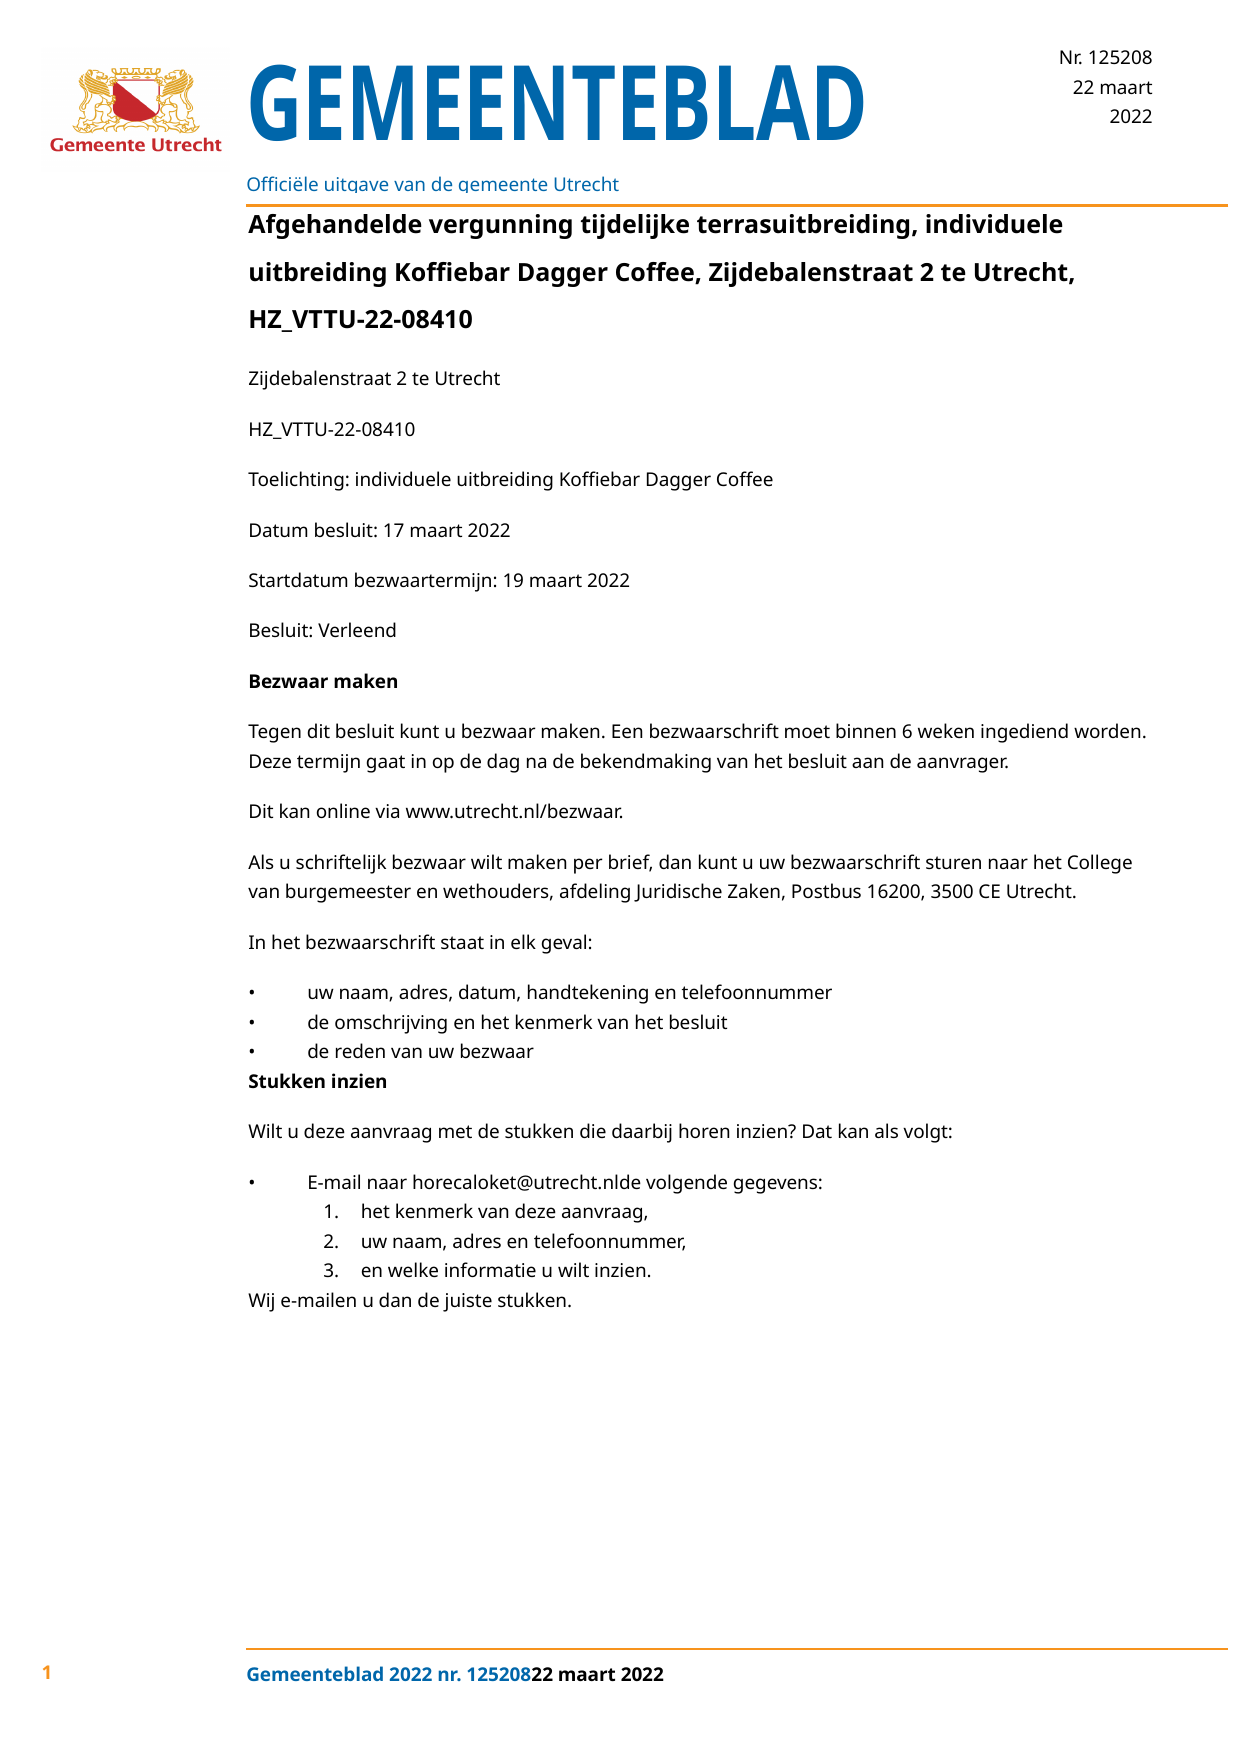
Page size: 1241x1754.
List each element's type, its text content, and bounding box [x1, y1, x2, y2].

list en welke informatie u wilt inzien. [323, 1258, 1152, 1283]
text Als u schriftelijk bezwaar wilt maken per brief, dan kunt u uw bezwaarschrift sturen naar het College van burgemeester en wethouders, afdeling Juridische Zaken, Postbus 16200, 3500 CE Utrecht. [248, 849, 1152, 904]
list het kenmerk van deze aanvraag, [323, 1198, 1152, 1224]
picture [41, 47, 231, 172]
list de reden van uw bezwaar [248, 1038, 1152, 1064]
text Toelichting: individuele uitbreiding Koffiebar Dagger Coffee [248, 466, 1152, 492]
text Dit kan online via www.utrecht.nl/bezwaar. [248, 798, 1152, 824]
text Besluit: Verleend [248, 618, 1152, 643]
text Zijdebalenstraat 2 te Utrecht [248, 366, 1152, 391]
text Tegen dit besluit kunt u bezwaar maken. Een bezwaarschrift moet binnen 6 weken ingediend worden. Deze termijn gaat in op de dag na de bekendmaking van het besluit aan de aanvrager. [248, 718, 1152, 774]
list E-mail naar horecaloket@utrecht.nlde volgende gegevens: [248, 1169, 1152, 1194]
text Afgehandelde vergunning tijdelijke terrasuitbreiding, individuele uitbreiding Koffiebar Dagger Coffee, Zijdebalenstraat 2 te Utrecht, HZ_VTTU-22-08410 [248, 207, 1152, 336]
text Datum besluit: 17 maart 2022 [248, 517, 1152, 542]
list uw naam, adres, datum, handtekening en telefoonnummer [248, 979, 1152, 1005]
text Bezwaar maken [248, 668, 1152, 694]
list uw naam, adres en telefoonnummer, [323, 1228, 1152, 1254]
text Wilt u deze aanvraag met de stukken die daarbij horen inzien? Dat kan als volgt: [248, 1118, 1152, 1144]
list de omschrijving en het kenmerk van het besluit [248, 1009, 1152, 1034]
text HZ_VTTU-22-08410 [248, 416, 1152, 442]
text Stukken inzien [248, 1068, 1152, 1094]
text In het bezwaarschrift staat in elk geval: [248, 929, 1152, 954]
text Startdatum bezwaartermijn: 19 maart 2022 [248, 567, 1152, 593]
text Wij e-mailen u dan de juiste stukken. [248, 1287, 1152, 1313]
